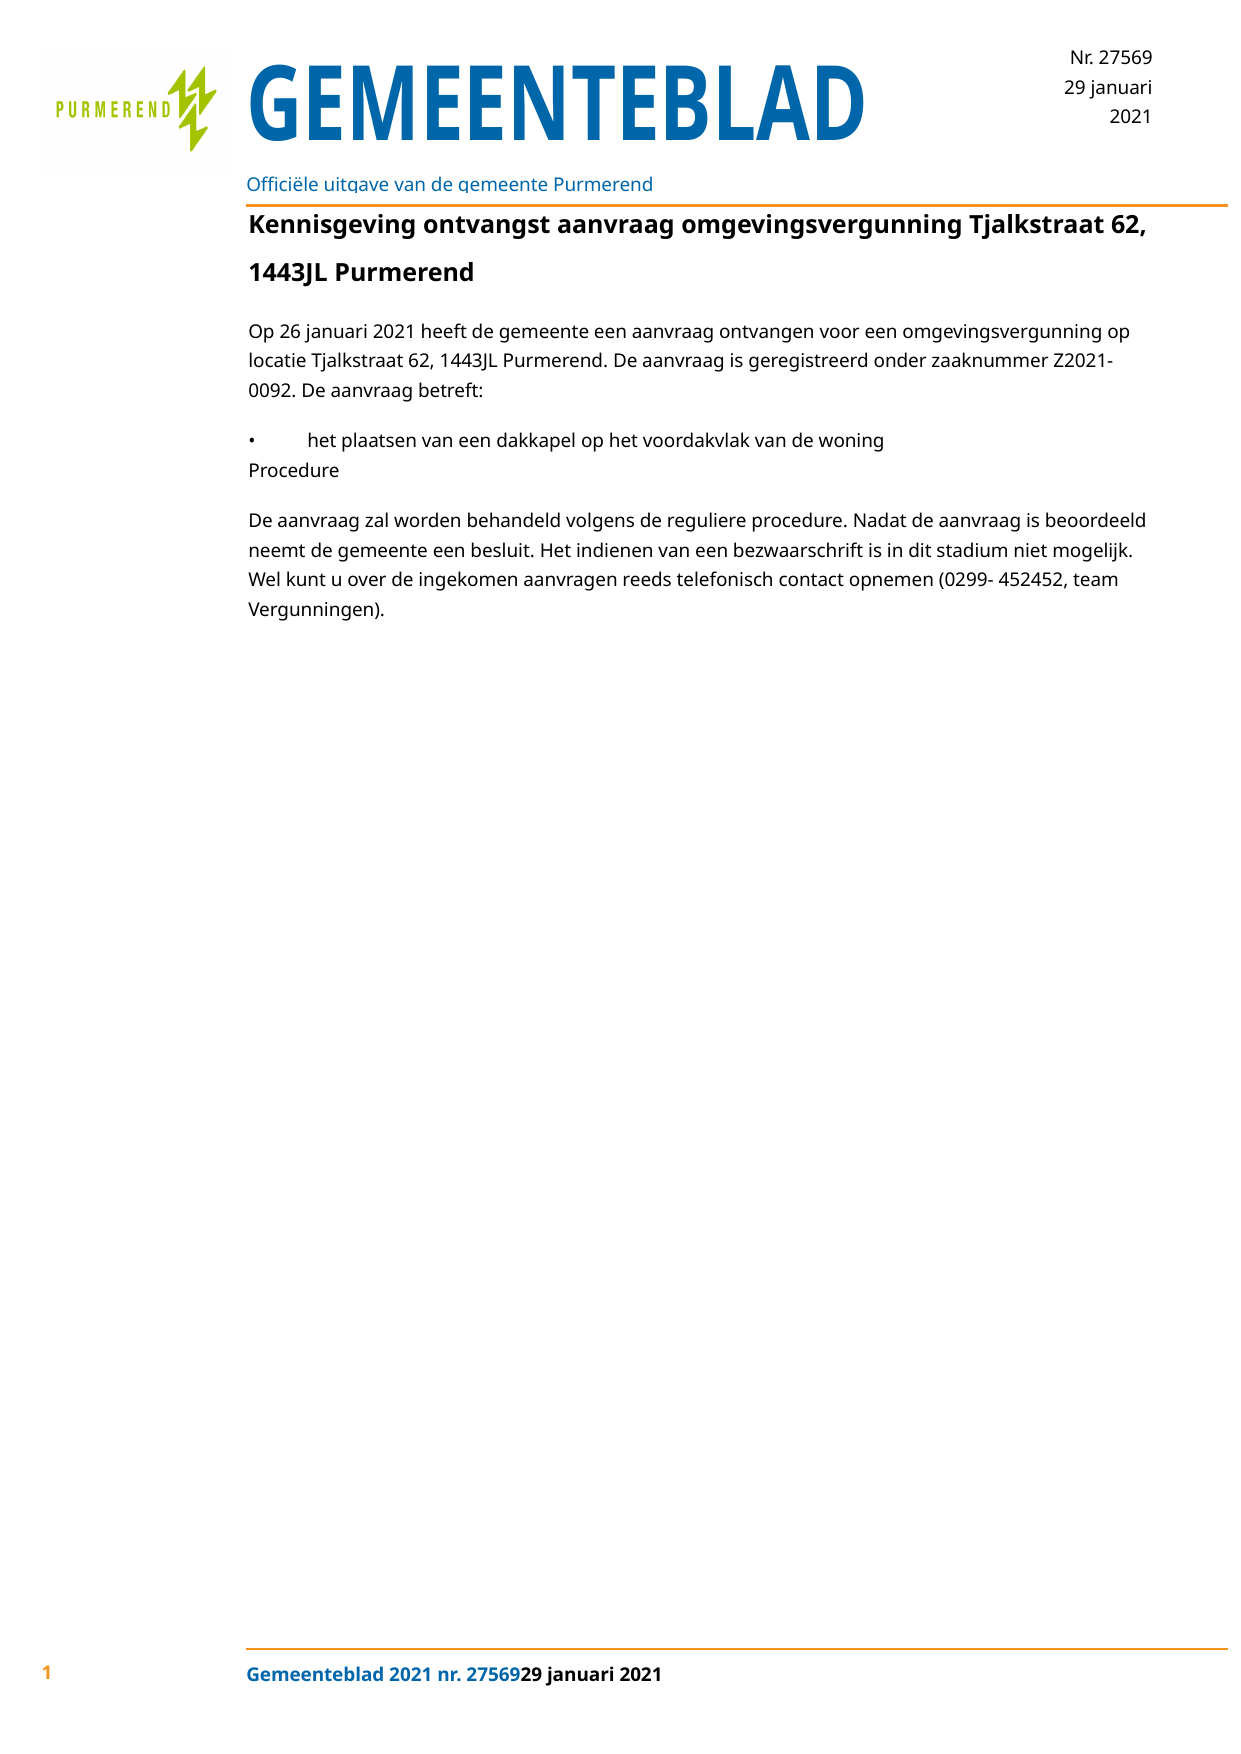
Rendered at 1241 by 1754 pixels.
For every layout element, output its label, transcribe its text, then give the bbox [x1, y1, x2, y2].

text Kennisgeving ontvangst aanvraag omgevingsvergunning Tjalkstraat 62, 1443JL Purmerend [248, 207, 1152, 288]
text Procedure [248, 457, 1152, 483]
text De aanvraag zal worden behandeld volgens de reguliere procedure. Nadat de aanvraag is beoordeeld neemt de gemeente een besluit. Het indienen van een bezwaarschrift is in dit stadium niet mogelijk. Wel kunt u over de ingekomen aanvragen reeds telefonisch contact opnemen (0299- 452452, team Vergunningen). [248, 507, 1152, 622]
text Op 26 januari 2021 heeft de gemeente een aanvraag ontvangen voor een omgevingsvergunning op locatie Tjalkstraat 62, 1443JL Purmerend. De aanvraag is geregistreerd onder zaaknummer Z2021-0092. De aanvraag betreft: [248, 318, 1152, 403]
picture [41, 47, 231, 172]
list het plaatsen van een dakkapel op het voordakvlak van de woning [248, 427, 1152, 453]
